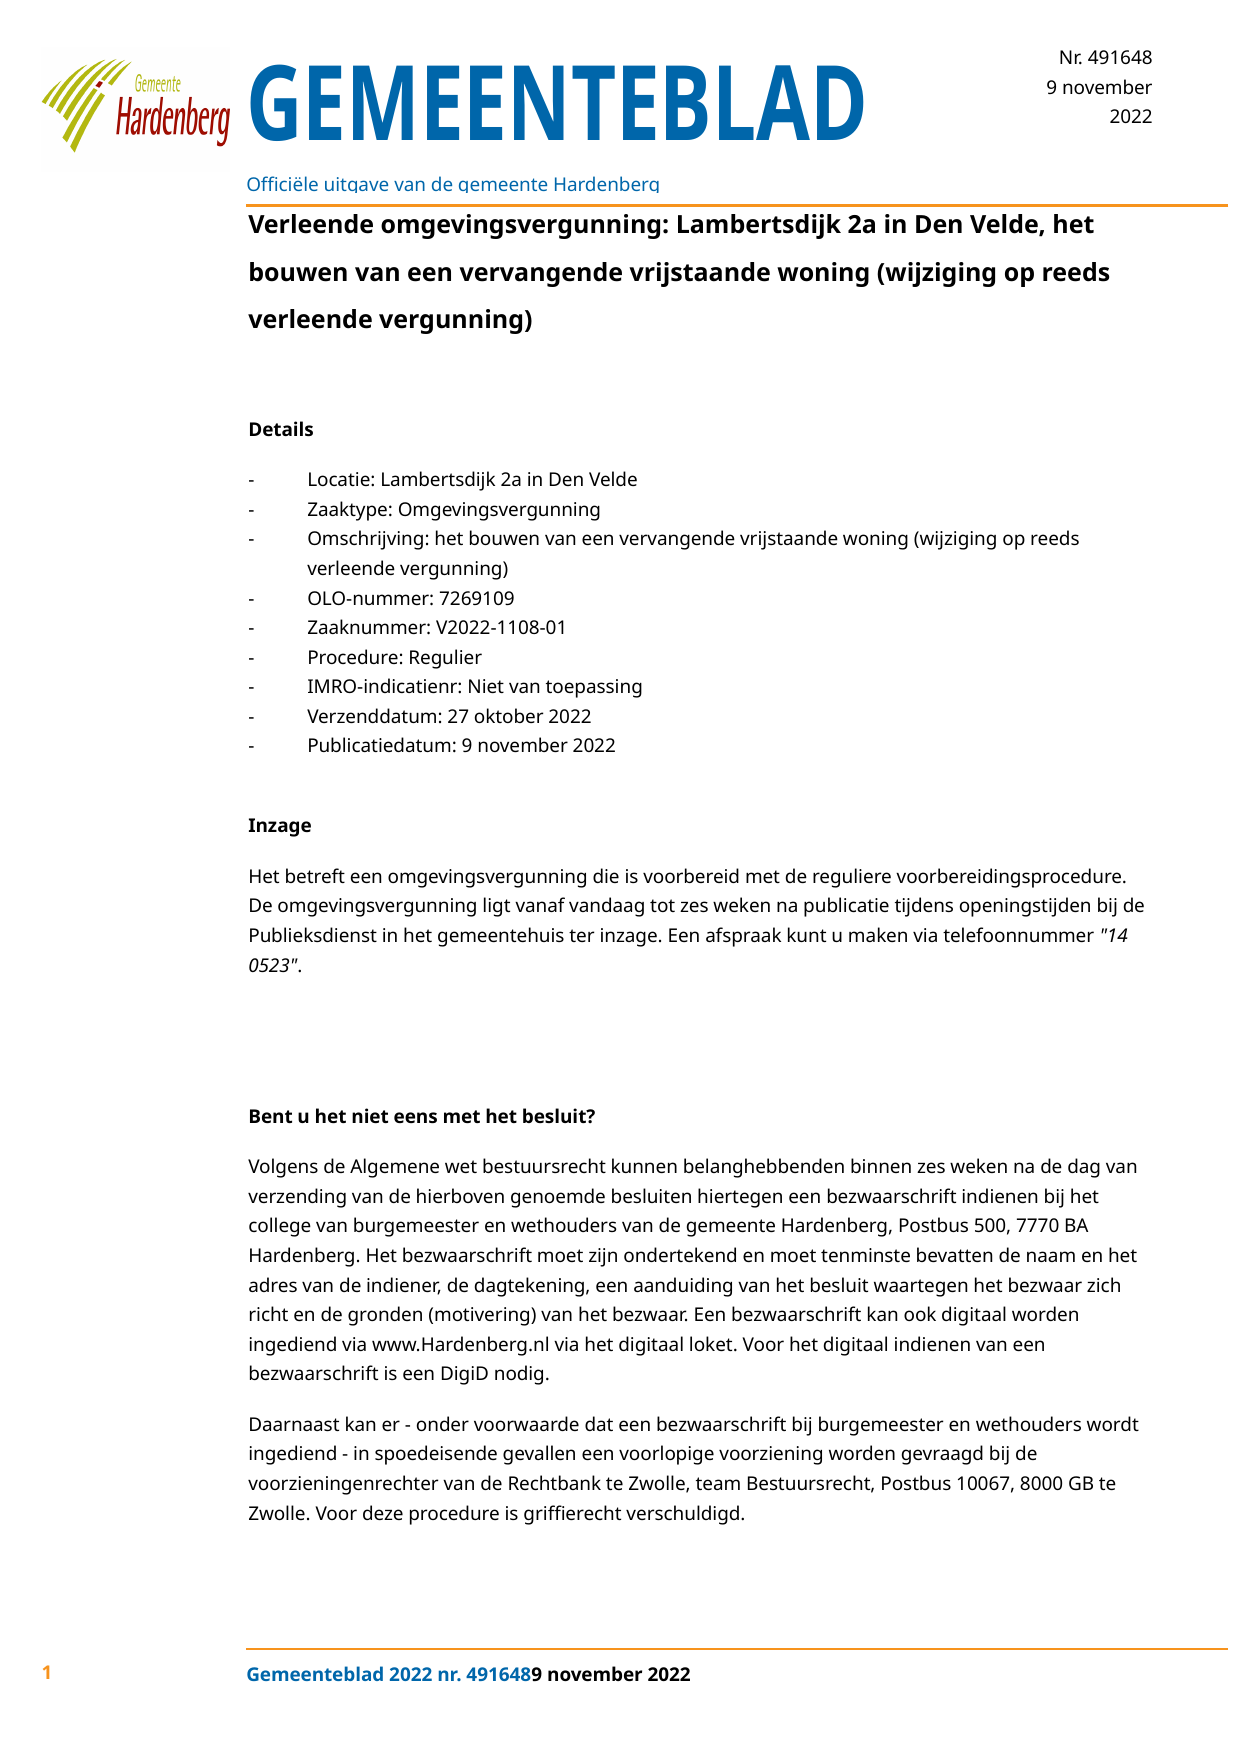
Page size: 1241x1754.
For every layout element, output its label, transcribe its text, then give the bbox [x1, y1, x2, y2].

list IMRO-indicatienr: Niet van toepassing [248, 673, 1152, 699]
text Details [248, 416, 1152, 442]
text Verleende omgevingsvergunning: Lambertsdijk 2a in Den Velde, het bouwen van een vervangende vrijstaande woning (wijziging op reeds verleende vergunning) [248, 207, 1152, 336]
list Locatie: Lambertsdijk 2a in Den Velde [248, 466, 1152, 492]
picture [41, 47, 231, 172]
text Bent u het niet eens met het besluit? [248, 1103, 1152, 1129]
text Volgens de Algemene wet bestuursrecht kunnen belanghebbenden binnen zes weken na de dag van verzending van de hierboven genoemde besluiten hiertegen een bezwaarschrift indienen bij het college van burgemeester en wethouders van de gemeente Hardenberg, Postbus 500, 7770 BA Hardenberg. Het bezwaarschrift moet zijn ondertekend en moet tenminste bevatten de naam en het adres van de indiener, de dagtekening, een aanduiding van het besluit waartegen het bezwaar zich richt en de gronden (motivering) van het bezwaar. Een bezwaarschrift kan ook digitaal worden ingediend via www.Hardenberg.nl via het digitaal loket. Voor het digitaal indienen van een bezwaarschrift is een DigiD nodig. [248, 1153, 1152, 1386]
list Verzenddatum: 27 oktober 2022 [248, 703, 1152, 729]
list Zaaknummer: V2022-1108-01 [248, 614, 1152, 640]
text Inzage [248, 813, 1152, 838]
list Zaaktype: Omgevingsvergunning [248, 496, 1152, 522]
list Publicatiedatum: 9 november 2022 [248, 733, 1152, 758]
text Daarnaast kan er - onder voorwaarde dat een bezwaarschrift bij burgemeester en wethouders wordt ingediend - in spoedeisende gevallen een voorlopige voorziening worden gevraagd bij de voorzieningenrechter van de Rechtbank te Zwolle, team Bestuursrecht, Postbus 10067, 8000 GB te Zwolle. Voor deze procedure is griffierecht verschuldigd. [248, 1411, 1152, 1525]
text Het betreft een omgevingsvergunning die is voorbereid met de reguliere voorbereidingsprocedure. De omgevingsvergunning ligt vanaf vandaag tot zes weken na publicatie tijdens openingstijden bij de Publieksdienst in het gemeentehuis ter inzage. Een afspraak kunt u maken via telefoonnummer "14 0523". [248, 863, 1152, 977]
list Omschrijving: het bouwen van een vervangende vrijstaande woning (wijziging op reeds verleende vergunning) [248, 526, 1152, 581]
list OLO-nummer: 7269109 [248, 585, 1152, 610]
list Procedure: Regulier [248, 644, 1152, 669]
